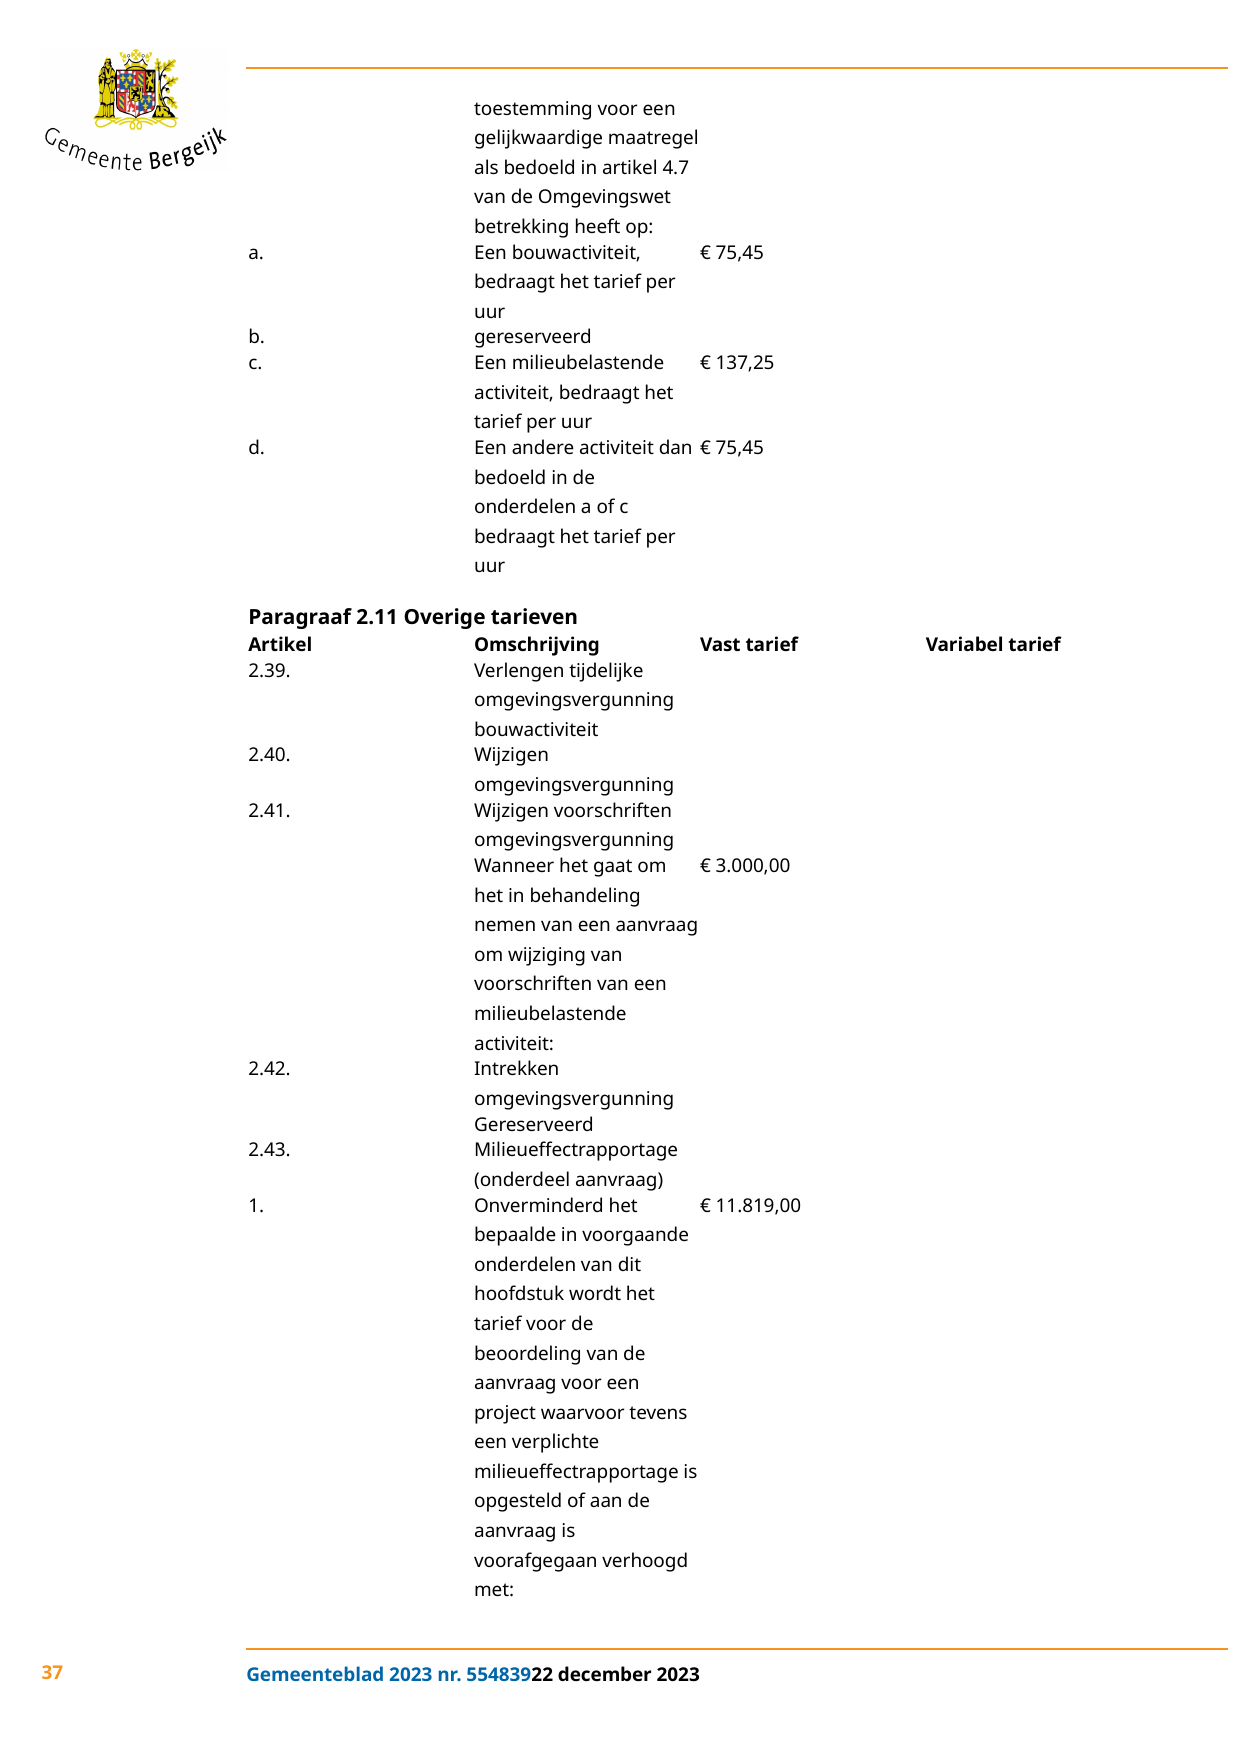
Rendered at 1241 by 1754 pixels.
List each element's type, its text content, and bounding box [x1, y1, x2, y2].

table_cell [926, 95, 1152, 239]
table_cell [926, 434, 1152, 578]
table_cell toestemming voor een gelijkwaardige maatregel als bedoeld in artikel 4.7 van de Omgevingswet betrekking heeft op: [474, 95, 700, 239]
table_cell Wijzigen omgevingsvergunning [474, 742, 700, 797]
table_cell [926, 1056, 1152, 1111]
table_cell € 75,45 [700, 434, 926, 578]
table_cell 2.41. [248, 797, 474, 852]
table_cell [248, 852, 474, 1056]
table_cell [926, 239, 1152, 324]
table_cell 2.39. [248, 657, 474, 742]
table_cell 2.43. [248, 1137, 474, 1192]
table_cell [926, 324, 1152, 349]
table_cell [700, 1137, 926, 1192]
table_cell Intrekken omgevingsvergunning [474, 1056, 700, 1111]
table_header Artikel [248, 631, 474, 657]
table_cell [248, 1111, 474, 1137]
table_cell [700, 95, 926, 239]
table_cell [700, 324, 926, 349]
table_cell 1. [248, 1192, 474, 1602]
table_cell b. [248, 324, 474, 349]
table_cell Een milieubelastende activiteit, bedraagt het tarief per uur [474, 350, 700, 434]
table_cell € 75,45 [700, 239, 926, 324]
table_cell [926, 797, 1152, 852]
table_cell € 3.000,00 [700, 852, 926, 1056]
table_header Omschrijving [474, 631, 700, 657]
table_cell [926, 1111, 1152, 1137]
table_cell [926, 350, 1152, 434]
table_cell c. [248, 350, 474, 434]
table_cell € 137,25 [700, 350, 926, 434]
table_cell Milieueffectrapportage (onderdeel aanvraag) [474, 1137, 700, 1192]
table_cell [700, 742, 926, 797]
table_cell [926, 742, 1152, 797]
picture [41, 47, 231, 172]
table_cell Wanneer het gaat om het in behandeling nemen van een aanvraag om wijziging van voorschriften van een milieubelastende activiteit: [474, 852, 700, 1056]
table_cell [926, 657, 1152, 742]
table_cell Verlengen tijdelijke omgevingsvergunning bouwactiviteit [474, 657, 700, 742]
table_cell d. [248, 434, 474, 578]
table_cell Een andere activiteit dan bedoeld in de onderdelen a of c bedraagt het tarief per uur [474, 434, 700, 578]
table_header Vast tarief [700, 631, 926, 657]
table_cell Een bouwactiviteit, bedraagt het tarief per uur [474, 239, 700, 324]
table_cell 2.42. [248, 1056, 474, 1111]
table_cell gereserveerd [474, 324, 700, 349]
table_cell Onverminderd het bepaalde in voorgaande onderdelen van dit hoofdstuk wordt het tarief voor de beoordeling van de aanvraag voor een project waarvoor tevens een verplichte milieueffectrapportage is opgesteld of aan de aanvraag is voorafgegaan verhoogd met: [474, 1192, 700, 1602]
table_cell Wijzigen voorschriften omgevingsvergunning [474, 797, 700, 852]
table_cell [926, 1192, 1152, 1602]
table_cell [248, 95, 474, 239]
table_cell [700, 797, 926, 852]
table_cell [700, 1056, 926, 1111]
text Paragraaf 2.11 Overige tarieven [248, 602, 1152, 631]
table_cell [700, 657, 926, 742]
table_cell € 11.819,00 [700, 1192, 926, 1602]
table_cell Gereserveerd [474, 1111, 700, 1137]
table_cell [926, 852, 1152, 1056]
table_cell 2.40. [248, 742, 474, 797]
table_cell [700, 1111, 926, 1137]
table_cell a. [248, 239, 474, 324]
table_header Variabel tarief [926, 631, 1152, 657]
table_cell [926, 1137, 1152, 1192]
